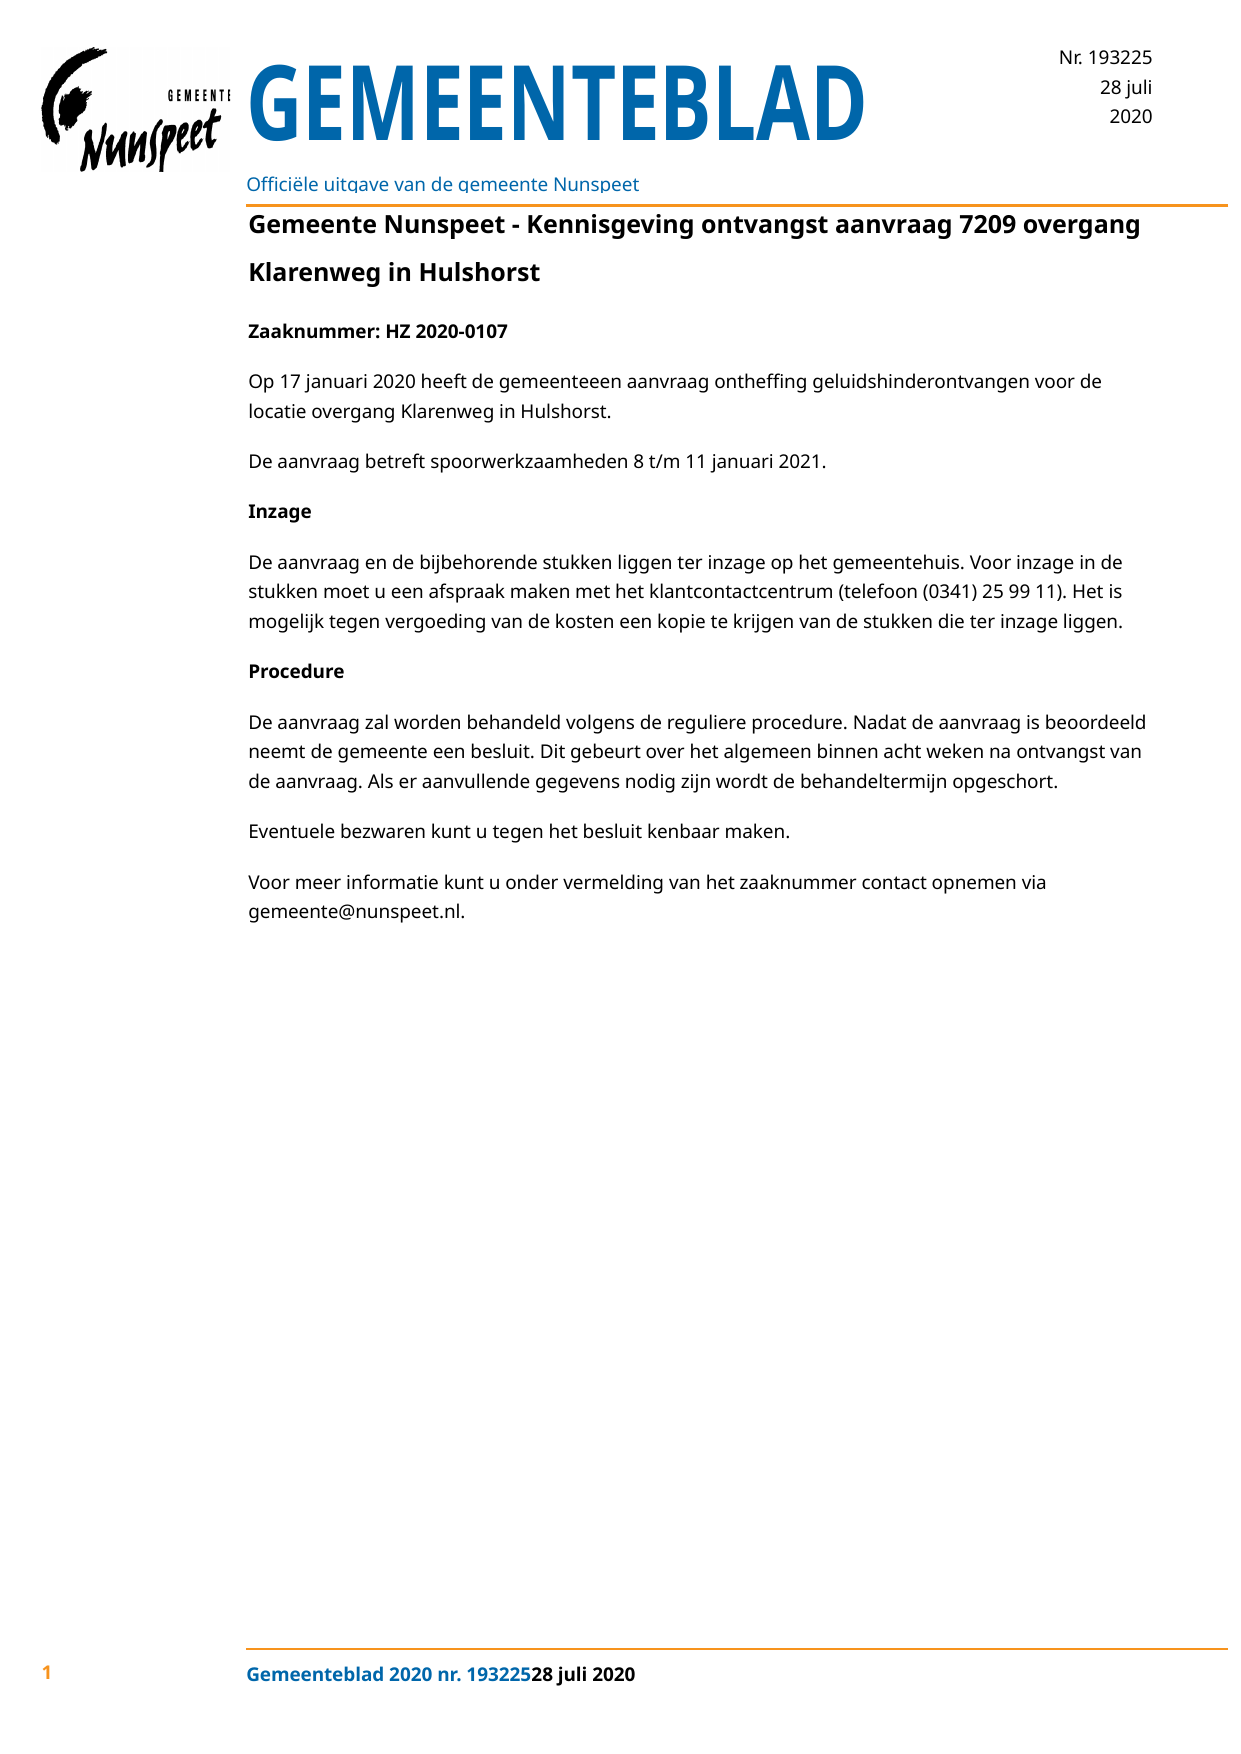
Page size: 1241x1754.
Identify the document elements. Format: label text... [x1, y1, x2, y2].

picture [41, 47, 231, 172]
text Eventuele bezwaren kunt u tegen het besluit kenbaar maken. [248, 819, 1152, 844]
text De aanvraag betreft spoorwerkzaamheden 8 t/m 11 januari 2021. [248, 448, 1152, 474]
text De aanvraag en de bijbehorende stukken liggen ter inzage op het gemeentehuis. Voor inzage in de stukken moet u een afspraak maken met het klantcontactcentrum (telefoon (0341) 25 99 11). Het is mogelijk tegen vergoeding van de kosten een kopie te krijgen van de stukken die ter inzage liggen. [248, 549, 1152, 634]
text Inzage [248, 499, 1152, 524]
text Zaaknummer: HZ 2020-0107 [248, 318, 1152, 344]
text Voor meer informatie kunt u onder vermelding van het zaaknummer contact opnemen via gemeente@nunspeet.nl. [248, 869, 1152, 924]
text Gemeente Nunspeet - Kennisgeving ontvangst aanvraag 7209 overgang Klarenweg in Hulshorst [248, 207, 1152, 288]
text Procedure [248, 659, 1152, 684]
text De aanvraag zal worden behandeld volgens de reguliere procedure. Nadat de aanvraag is beoordeeld neemt de gemeente een besluit. Dit gebeurt over het algemeen binnen acht weken na ontvangst van de aanvraag. Als er aanvullende gegevens nodig zijn wordt de behandeltermijn opgeschort. [248, 709, 1152, 794]
text Op 17 januari 2020 heeft de gemeenteeen aanvraag ontheffing geluidshinderontvangen voor de locatie overgang Klarenweg in Hulshorst. [248, 368, 1152, 424]
